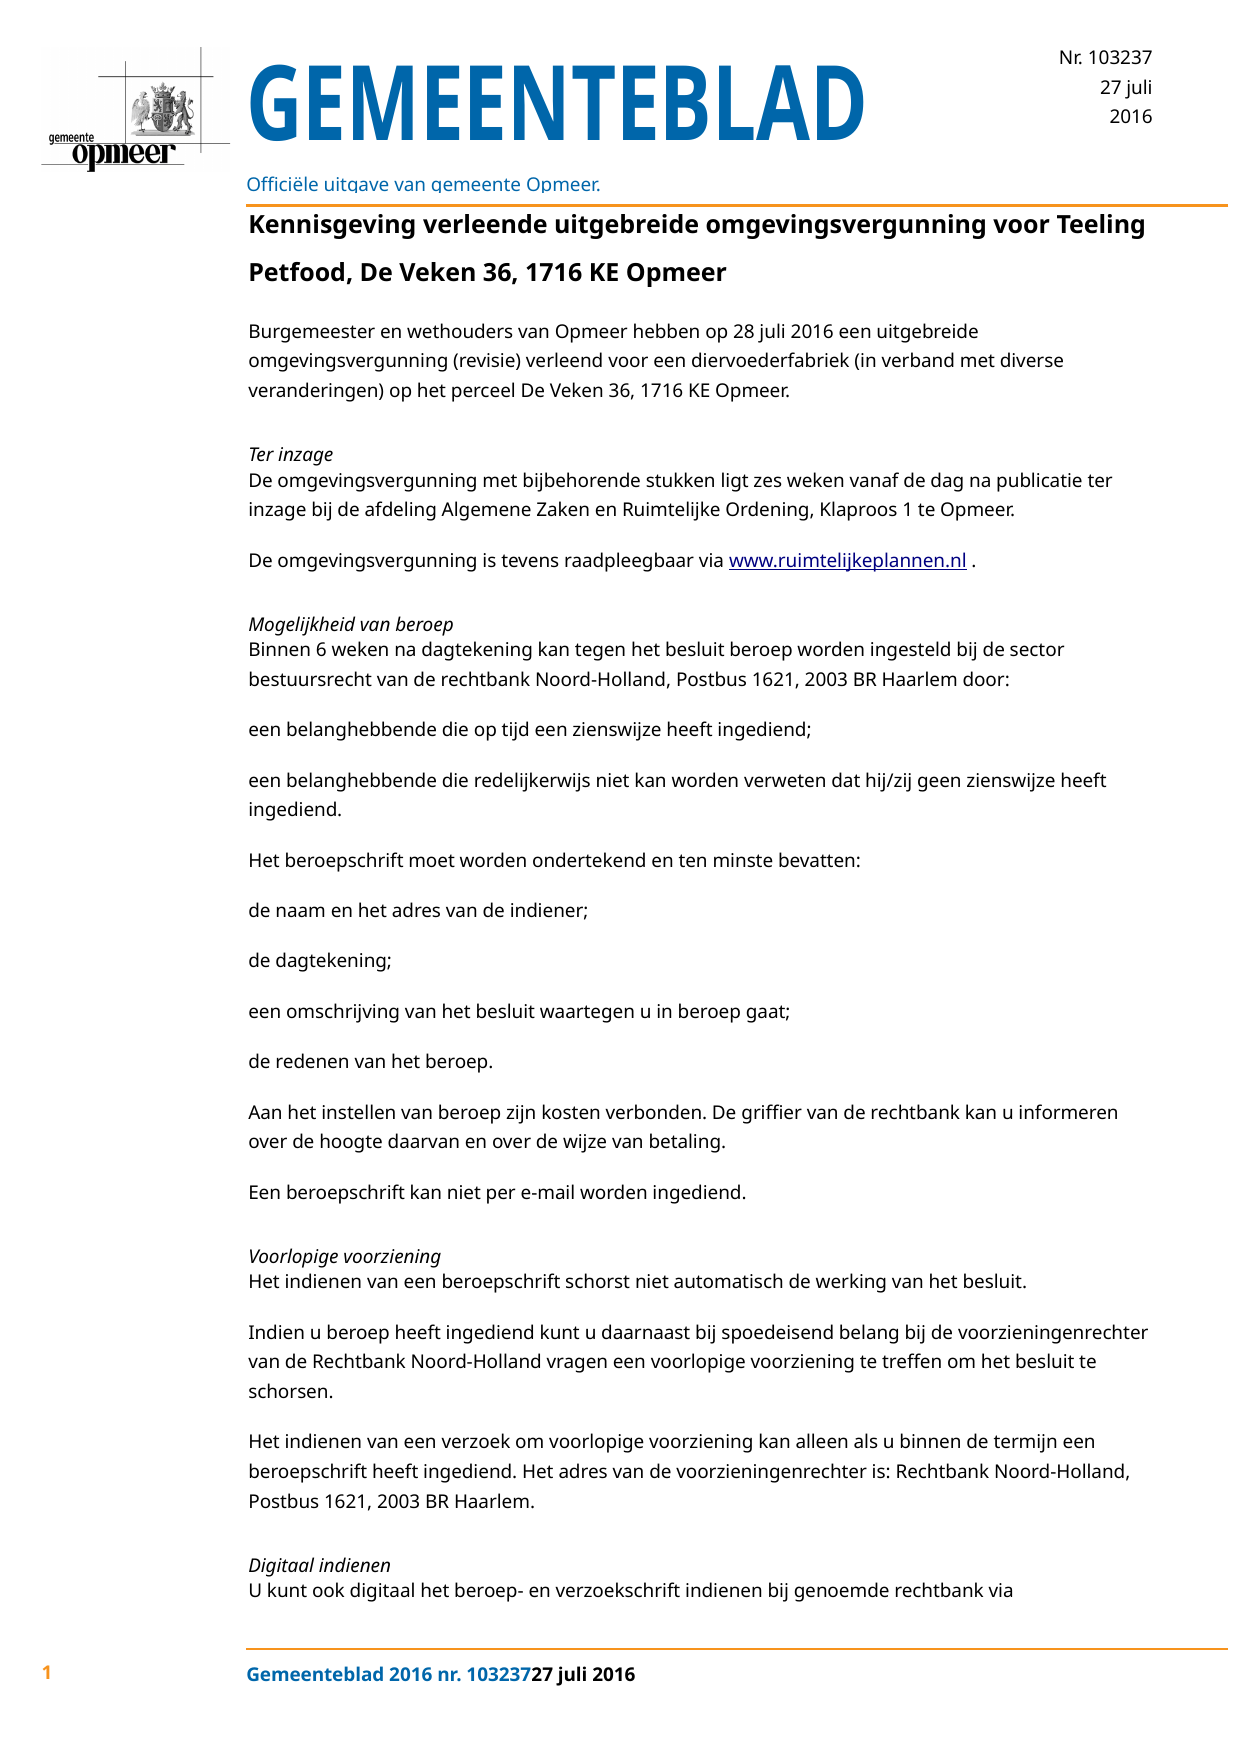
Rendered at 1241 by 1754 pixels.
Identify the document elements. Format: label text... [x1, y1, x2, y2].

text Binnen 6 weken na dagtekening kan tegen het besluit beroep worden ingesteld bij de sector bestuursrecht van de rechtbank Noord-Holland, Postbus 1621, 2003 BR Haarlem door: [248, 636, 1152, 692]
text een belanghebbende die redelijkerwijs niet kan worden verweten dat hij/zij geen zienswijze heeft ingediend. [248, 767, 1152, 822]
text Mogelijkheid van beroep [248, 611, 1152, 636]
text Een beroepschrift kan niet per e-mail worden ingediend. [248, 1179, 1152, 1205]
text Het indienen van een beroepschrift schorst niet automatisch de werking van het besluit. [248, 1269, 1152, 1294]
text De omgevingsvergunning is tevens raadpleegbaar via www.ruimtelijkeplannen.nl . [248, 547, 1152, 572]
text de redenen van het beroep. [248, 1048, 1152, 1074]
text de naam en het adres van de indiener; [248, 897, 1152, 923]
text de dagtekening; [248, 948, 1152, 973]
text een omschrijving van het besluit waartegen u in beroep gaat; [248, 998, 1152, 1024]
text Burgemeester en wethouders van Opmeer hebben op 28 juli 2016 een uitgebreide omgevingsvergunning (revisie) verleend voor een diervoederfabriek (in verband met diverse veranderingen) op het perceel De Veken 36, 1716 KE Opmeer. [248, 318, 1152, 403]
text Aan het instellen van beroep zijn kosten verbonden. De griffier van de rechtbank kan u informeren over de hoogte daarvan en over de wijze van betaling. [248, 1099, 1152, 1154]
text Indien u beroep heeft ingediend kunt u daarnaast bij spoedeisend belang bij de voorzieningenrechter van de Rechtbank Noord-Holland vragen een voorlopige voorziening te treffen om het besluit te schorsen. [248, 1319, 1152, 1404]
text U kunt ook digitaal het beroep- en verzoekschrift indienen bij genoemde rechtbank via [248, 1577, 1152, 1603]
text Kennisgeving verleende uitgebreide omgevingsvergunning voor Teeling Petfood, De Veken 36, 1716 KE Opmeer [248, 207, 1152, 288]
picture [41, 47, 231, 172]
text Het beroepschrift moet worden ondertekend en ten minste bevatten: [248, 847, 1152, 873]
text Ter inzage [248, 441, 1152, 467]
text De omgevingsvergunning met bijbehorende stukken ligt zes weken vanaf de dag na publicatie ter inzage bij de afdeling Algemene Zaken en Ruimtelijke Ordening, Klaproos 1 te Opmeer. [248, 467, 1152, 522]
text Voorlopige voorziening [248, 1243, 1152, 1269]
text een belanghebbende die op tijd een zienswijze heeft ingediend; [248, 716, 1152, 742]
text Het indienen van een verzoek om voorlopige voorziening kan alleen als u binnen de termijn een beroepschrift heeft ingediend. Het adres van de voorzieningenrechter is: Rechtbank Noord-Holland, Postbus 1621, 2003 BR Haarlem. [248, 1429, 1152, 1513]
text Digitaal indienen [248, 1552, 1152, 1577]
